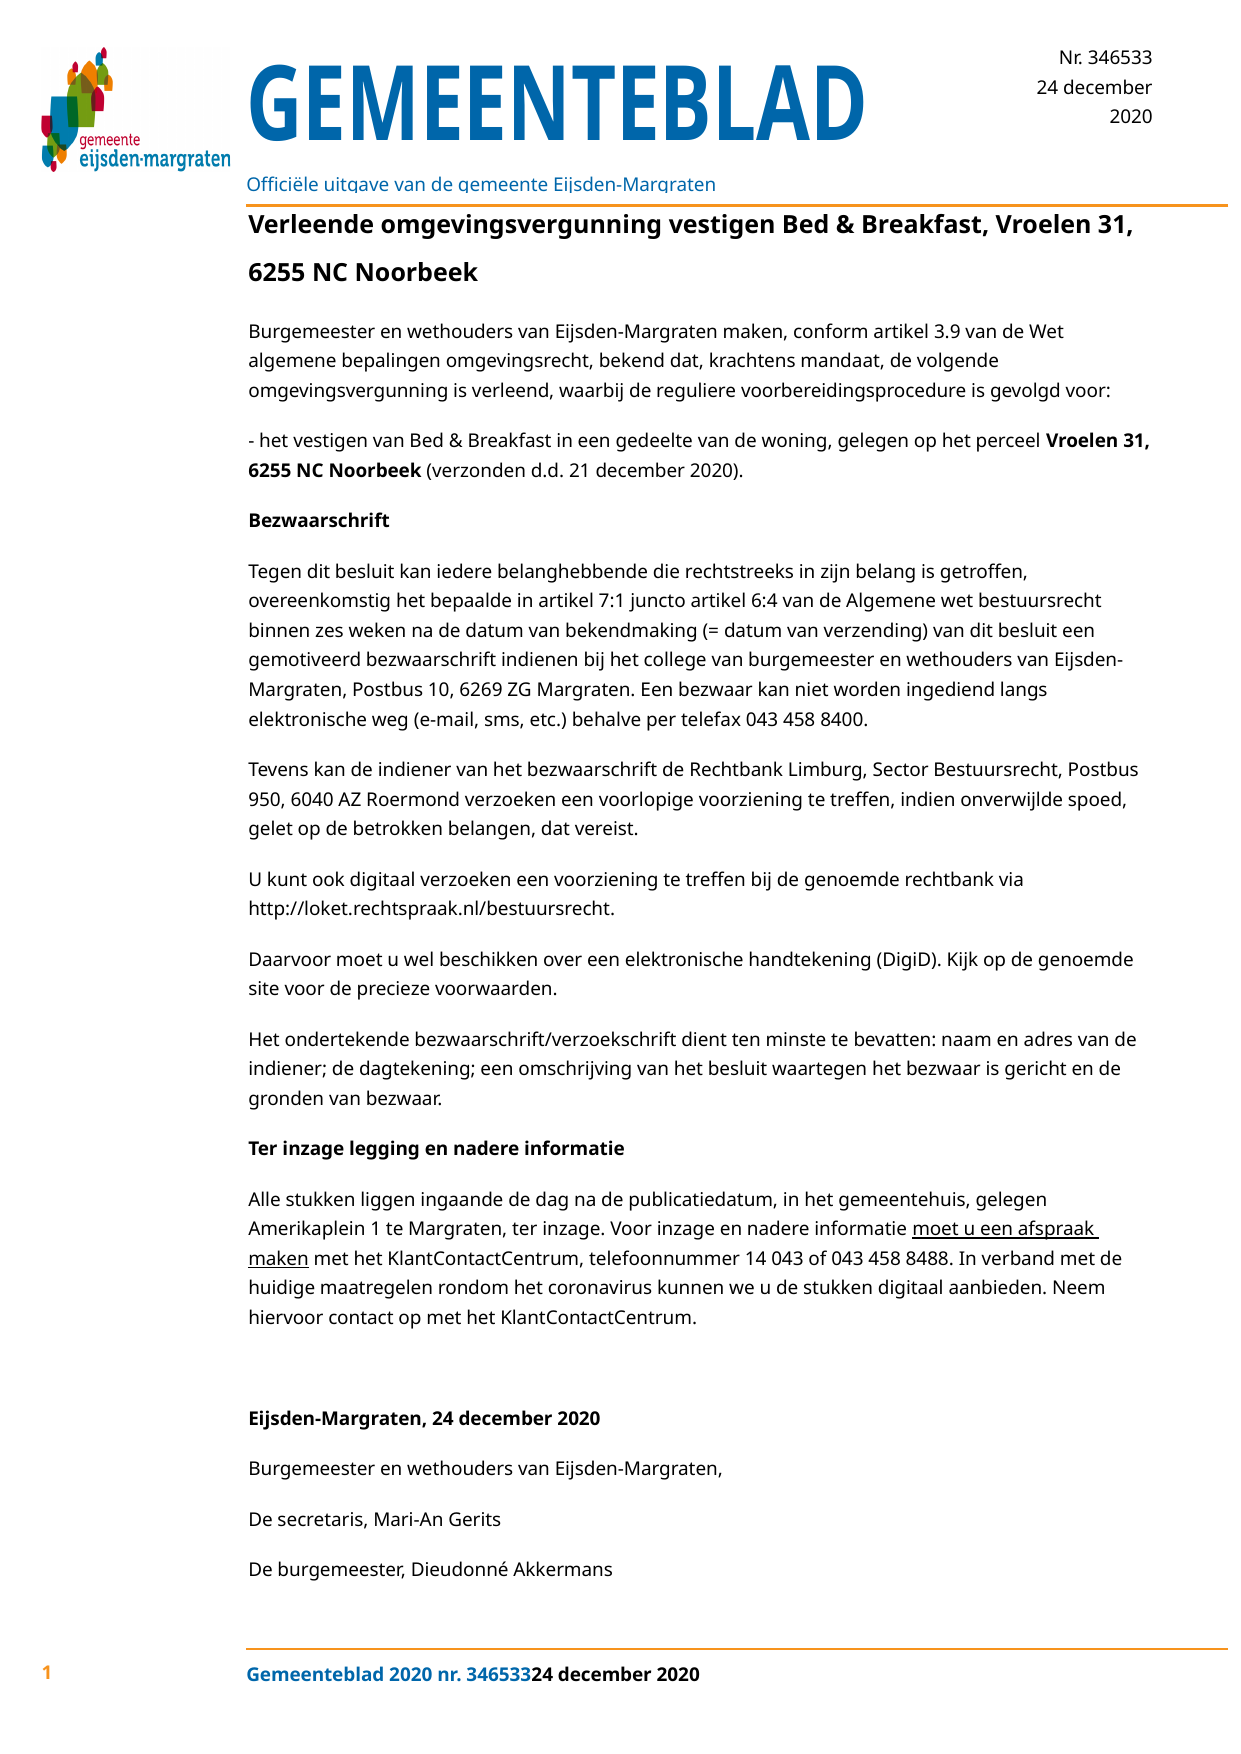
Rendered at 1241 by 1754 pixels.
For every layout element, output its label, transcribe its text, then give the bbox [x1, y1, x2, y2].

text U kunt ook digitaal verzoeken een voorziening te treffen bij de genoemde rechtbank via http://loket.rechtspraak.nl/bestuursrecht. [248, 866, 1152, 921]
text Daarvoor moet u wel beschikken over een elektronische handtekening (DigiD). Kijk op de genoemde site voor de precieze voorwaarden. [248, 946, 1152, 1001]
text Alle stukken liggen ingaande de dag na de publicatiedatum, in het gemeentehuis, gelegen Amerikaplein 1 te Margraten, ter inzage. Voor inzage en nadere informatie moet u een afspraak maken met het KlantContactCentrum, telefoonnummer 14 043 of 043 458 8488. In verband met de huidige maatregelen rondom het coronavirus kunnen we u de stukken digitaal aanbieden. Neem hiervoor contact op met het KlantContactCentrum. [248, 1186, 1152, 1330]
text Eijsden-Margraten, 24 december 2020 [248, 1405, 1152, 1431]
text De burgemeester, Dieudonné Akkermans [248, 1556, 1152, 1582]
text Burgemeester en wethouders van Eijsden-Margraten maken, conform artikel 3.9 van de Wet algemene bepalingen omgevingsrecht, bekend dat, krachtens mandaat, de volgende omgevingsvergunning is verleend, waarbij de reguliere voorbereidingsprocedure is gevolgd voor: [248, 318, 1152, 403]
picture [41, 47, 231, 172]
text Verleende omgevingsvergunning vestigen Bed & Breakfast, Vroelen 31, 6255 NC Noorbeek [248, 207, 1152, 288]
text De secretaris, Mari-An Gerits [248, 1506, 1152, 1532]
text - het vestigen van Bed & Breakfast in een gedeelte van de woning, gelegen op het perceel Vroelen 31, 6255 NC Noorbeek (verzonden d.d. 21 december 2020). [248, 427, 1152, 483]
text Het ondertekende bezwaarschrift/verzoekschrift dient ten minste te bevatten: naam en adres van de indiener; de dagtekening; een omschrijving van het besluit waartegen het bezwaar is gericht en de gronden van bezwaar. [248, 1026, 1152, 1111]
text Burgemeester en wethouders van Eijsden-Margraten, [248, 1455, 1152, 1481]
text Tegen dit besluit kan iedere belanghebbende die rechtstreeks in zijn belang is getroffen, overeenkomstig het bepaalde in artikel 7:1 juncto artikel 6:4 van de Algemene wet bestuursrecht binnen zes weken na de datum van bekendmaking (= datum van verzending) van dit besluit een gemotiveerd bezwaarschrift indienen bij het college van burgemeester en wethouders van Eijsden-Margraten, Postbus 10, 6269 ZG Margraten. Een bezwaar kan niet worden ingediend langs elektronische weg (e-mail, sms, etc.) behalve per telefax 043 458 8400. [248, 558, 1152, 732]
text Bezwaarschrift [248, 507, 1152, 533]
text Ter inzage legging en nadere informatie [248, 1135, 1152, 1161]
text Tevens kan de indiener van het bezwaarschrift de Rechtbank Limburg, Sector Bestuursrecht, Postbus 950, 6040 AZ Roermond verzoeken een voorlopige voorziening te treffen, indien onverwijlde spoed, gelet op de betrokken belangen, dat vereist. [248, 756, 1152, 841]
